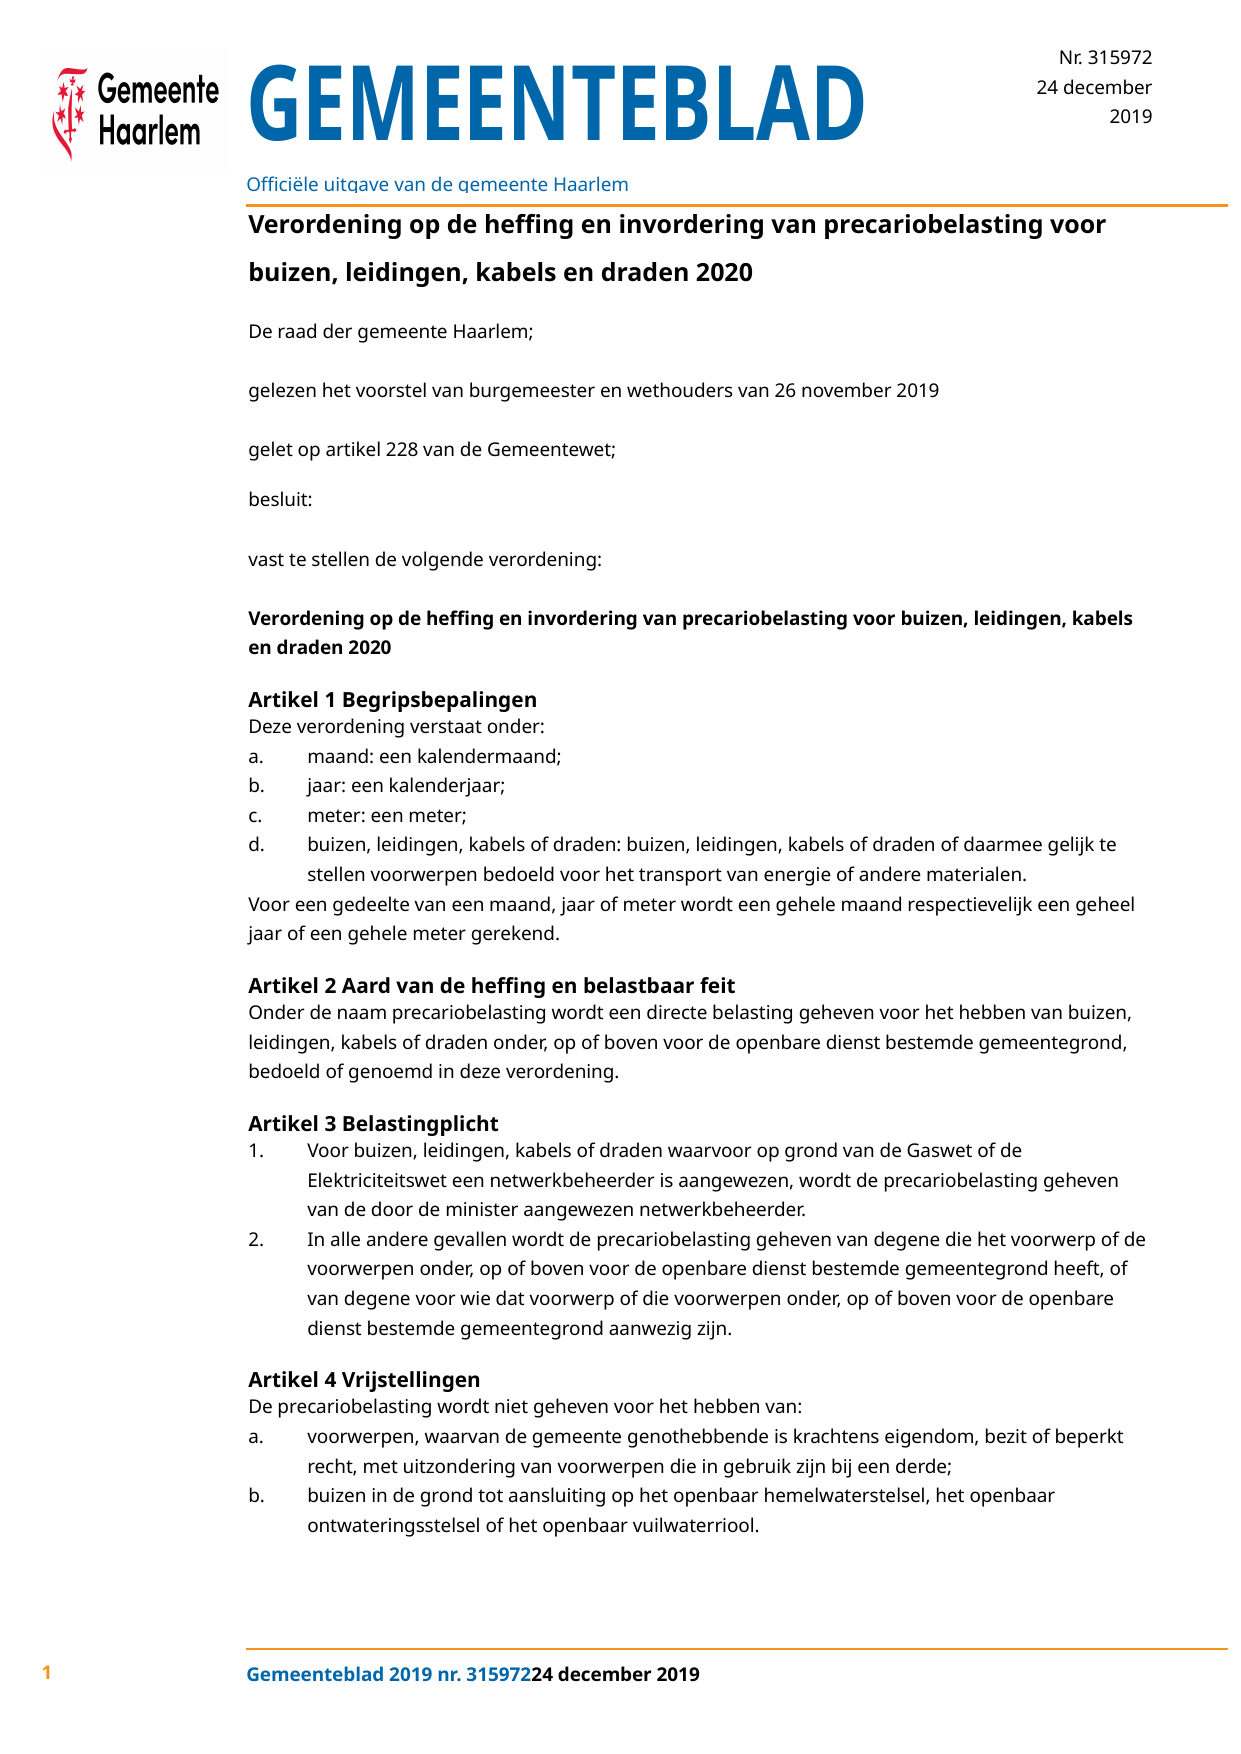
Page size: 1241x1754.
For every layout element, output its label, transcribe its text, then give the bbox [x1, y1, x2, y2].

list jaar: een kalenderjaar; [248, 772, 1152, 798]
text Artikel 2 Aard van de heffing en belastbaar feit [248, 971, 1152, 999]
text Onder de naam precariobelasting wordt een directe belasting geheven voor het hebben van buizen, leidingen, kabels of draden onder, op of boven voor de openbare dienst bestemde gemeentegrond, bedoeld of genoemd in deze verordening. [248, 999, 1152, 1084]
picture [41, 47, 231, 172]
list voorwerpen, waarvan de gemeente genothebbende is krachtens eigendom, bezit of beperkt recht, met uitzondering van voorwerpen die in gebruik zijn bij een derde; [248, 1423, 1152, 1478]
text Verordening op de heffing en invordering van precariobelasting voor buizen, leidingen, kabels en draden 2020 [248, 605, 1152, 660]
text Artikel 1 Begripsbepalingen [248, 685, 1152, 713]
text Artikel 4 Vrijstellingen [248, 1365, 1152, 1394]
list buizen in de grond tot aansluiting op het openbaar hemelwaterstelsel, het openbaar ontwateringsstelsel of het openbaar vuilwaterriool. [248, 1482, 1152, 1538]
text De precariobelasting wordt niet geheven voor het hebben van: [248, 1394, 1152, 1419]
list Voor buizen, leidingen, kabels of draden waarvoor op grond van de Gaswet of de Elektriciteitswet een netwerkbeheerder is aangewezen, wordt de precariobelasting geheven van de door de minister aangewezen netwerkbeheerder. [248, 1137, 1152, 1222]
list buizen, leidingen, kabels of draden: buizen, leidingen, kabels of draden of daarmee gelijk te stellen voorwerpen bedoeld voor het transport van energie of andere materialen. [248, 832, 1152, 887]
list meter: een meter; [248, 802, 1152, 828]
text Verordening op de heffing en invordering van precariobelasting voor buizen, leidingen, kabels en draden 2020 [248, 207, 1152, 288]
text gelezen het voorstel van burgemeester en wethouders van 26 november 2019 [248, 377, 1152, 403]
text De raad der gemeente Haarlem; [248, 318, 1152, 344]
text Deze verordening verstaat onder: [248, 713, 1152, 739]
list In alle andere gevallen wordt de precariobelasting geheven van degene die het voorwerp of de voorwerpen onder, op of boven voor de openbare dienst bestemde gemeentegrond heeft, of van degene voor wie dat voorwerp of die voorwerpen onder, op of boven voor de openbare dienst bestemde gemeentegrond aanwezig zijn. [248, 1226, 1152, 1341]
text vast te stellen de volgende verordening: [248, 546, 1152, 571]
text gelet op artikel 228 van de Gemeentewet; [248, 436, 1152, 462]
text Artikel 3 Belastingplicht [248, 1109, 1152, 1137]
list maand: een kalendermaand; [248, 743, 1152, 769]
text besluit: [248, 487, 1152, 512]
text Voor een gedeelte van een maand, jaar of meter wordt een gehele maand respectievelijk een geheel jaar of een gehele meter gerekend. [248, 891, 1152, 946]
